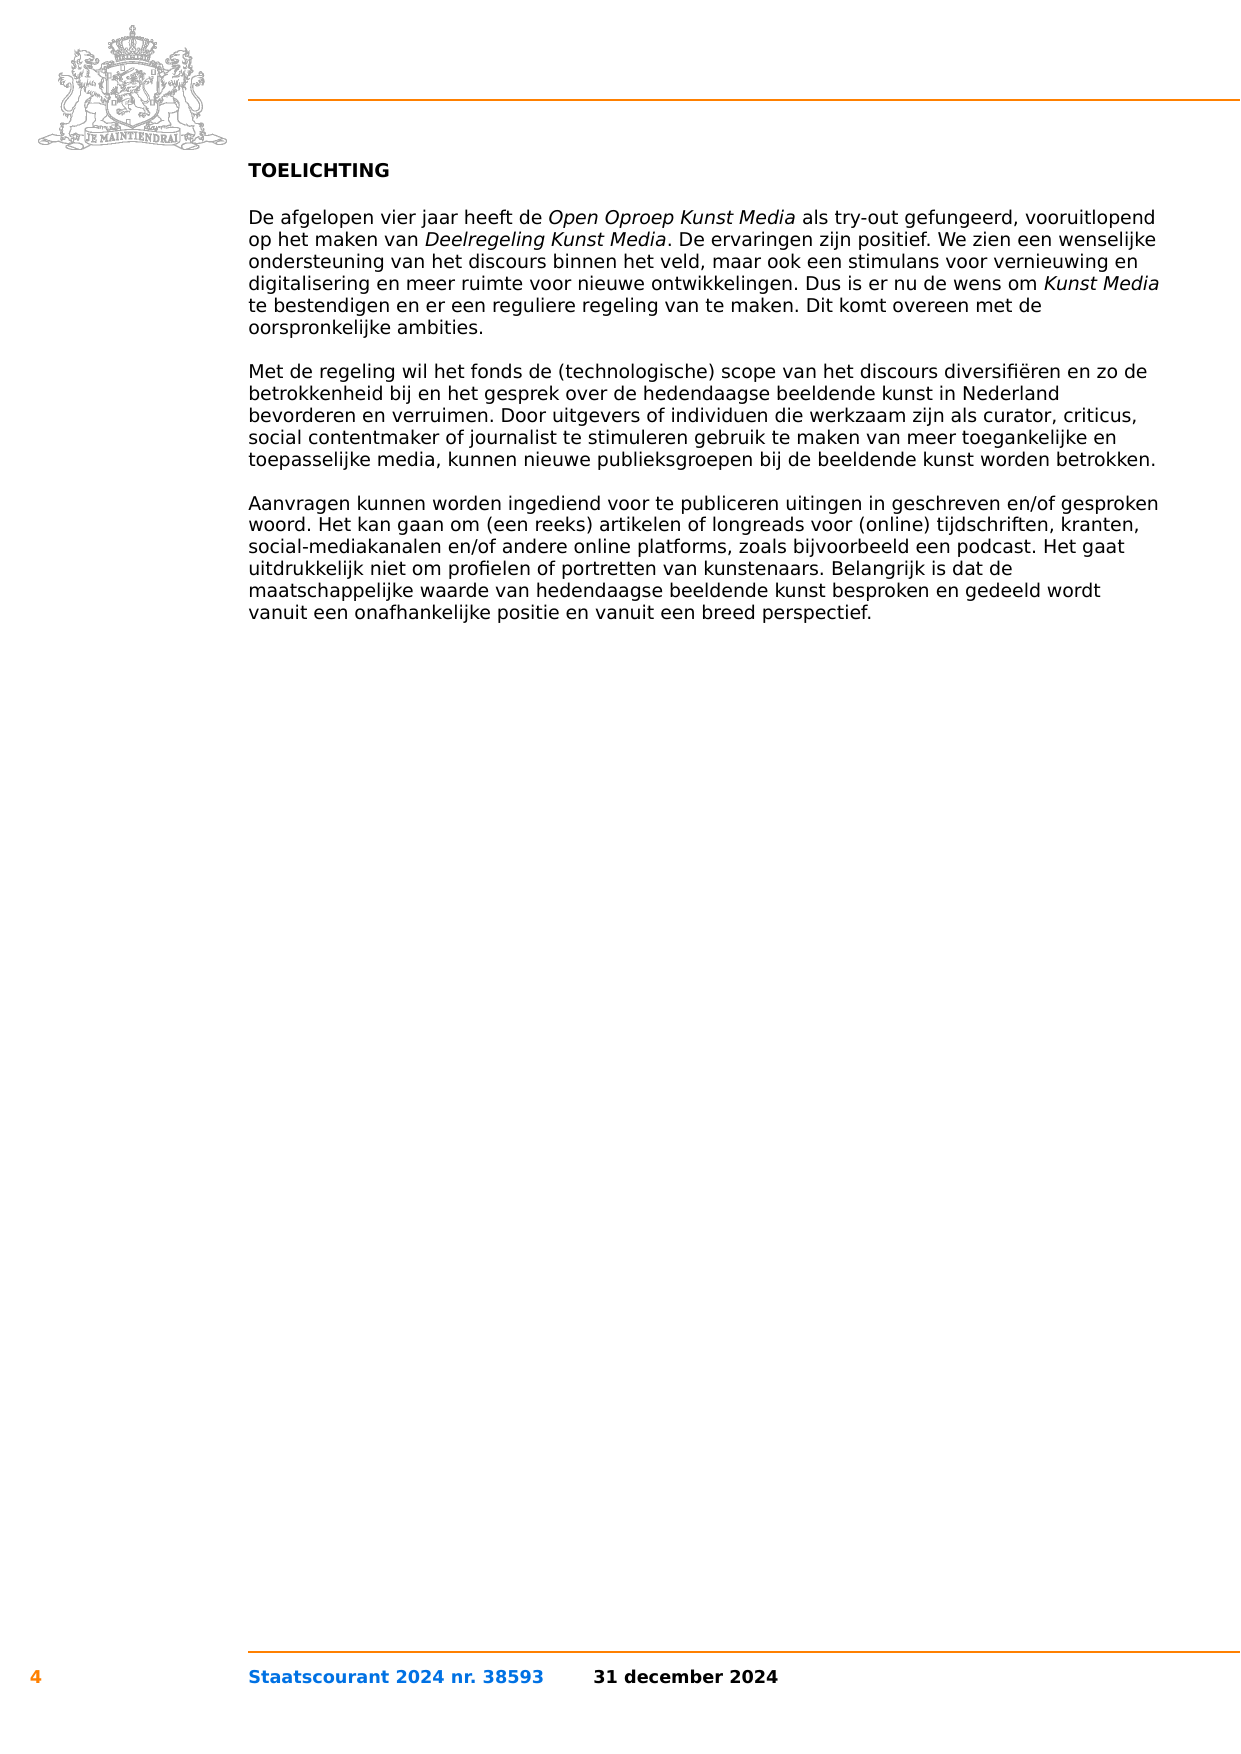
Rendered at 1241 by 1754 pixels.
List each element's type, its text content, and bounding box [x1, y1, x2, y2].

text Aanvragen kunnen worden ingediend voor te publiceren uitingen in geschreven en/of gesproken woord. Het kan gaan om (een reeks) artikelen of longreads voor (online) tijdschriften, kranten, social-mediakanalen en/of andere online platforms, zoals bijvoorbeeld een podcast. Het gaat uitdrukkelijk niet om profielen of portretten van kunstenaars. Belangrijk is dat de maatschappelijke waarde van hedendaagse beeldende kunst besproken en gedeeld wordt vanuit een onafhankelijke positie en vanuit een breed perspectief. [248, 492, 1163, 624]
text Met de regeling wil het fonds de (technologische) scope van het discours diversifiëren en zo de betrokkenheid bij en het gesprek over de hedendaagse beeldende kunst in Nederland bevorderen en verruimen. Door uitgevers of individuen die werkzaam zijn als curator, criticus, social contentmaker of journalist te stimuleren gebruik te maken van meer toegankelijke en toepasselijke media, kunnen nieuwe publieksgroepen bij de beeldende kunst worden betrokken. [248, 361, 1163, 471]
text De afgelopen vier jaar heeft de Open Oproep Kunst Media als try-out gefungeerd, vooruitlopend op het maken van Deelregeling Kunst Media. De ervaringen zijn positief. We zien een wenselijke ondersteuning van het discours binnen het veld, maar ook een stimulans voor vernieuwing en digitalisering en meer ruimte voor nieuwe ontwikkelingen. Dus is er nu de wens om Kunst Media te bestendigen en er een reguliere regeling van te maken. Dit komt overeen met de oorspronkelijke ambities. [248, 207, 1163, 339]
subtitle TOELICHTING [248, 160, 1163, 182]
picture [38, 25, 227, 150]
